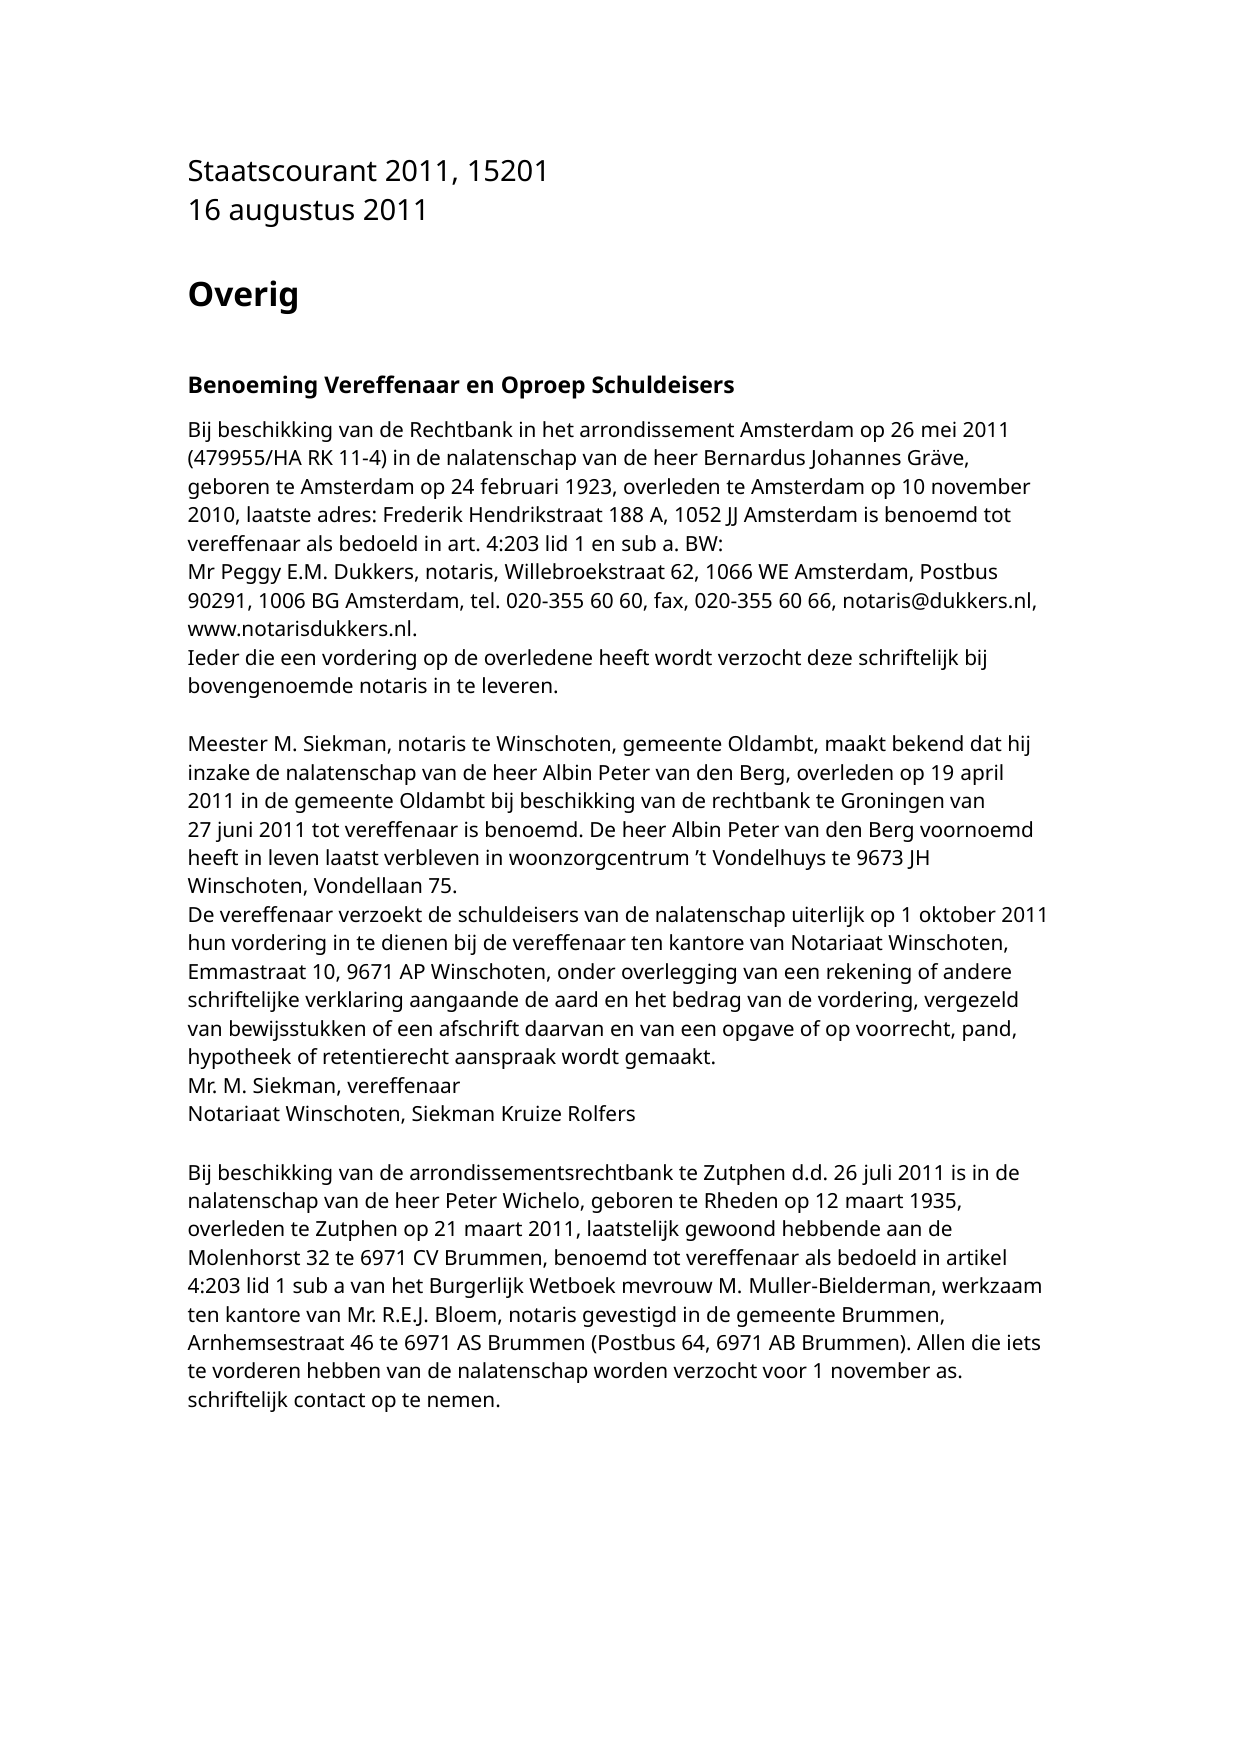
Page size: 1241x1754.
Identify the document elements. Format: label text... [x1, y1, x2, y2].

text Staatscourant 2011, 15201 [187, 150, 1053, 190]
text Ieder die een vordering op de overledene heeft wordt verzocht deze schriftelijk bij bovengenoemde notaris in te leveren. [187, 643, 1053, 699]
text Notariaat Winschoten, Siekman Kruize Rolfers [187, 1099, 1053, 1128]
text Mr. M. Siekman, vereffenaar [187, 1071, 1053, 1099]
subtitle Benoeming Vereffenaar en Oproep Schuldeisers [187, 369, 1053, 400]
subtitle Overig [187, 271, 1053, 316]
text Bij beschikking van de arrondissementsrechtbank te Zutphen d.d. 26 juli 2011 is in de nalatenschap van de heer Peter Wichelo, geboren te Rheden op 12 maart 1935, overleden te Zutphen op 21 maart 2011, laatstelijk gewoond hebbende aan de Molenhorst 32 te 6971 CV Brummen, benoemd tot vereffenaar als bedoeld in artikel 4:203 lid 1 sub a van het Burgerlijk Wetboek mevrouw M. Muller-Bielderman, werkzaam ten kantore van Mr. R.E.J. Bloem, notaris gevestigd in de gemeente Brummen, Arnhemsestraat 46 te 6971 AS Brummen (Postbus 64, 6971 AB Brummen). Allen die iets te vorderen hebben van de nalatenschap worden verzocht voor 1 november as. schriftelijk contact op te nemen. [187, 1158, 1053, 1413]
text Mr Peggy E.M. Dukkers, notaris, Willebroekstraat 62, 1066 WE Amsterdam, Postbus 90291, 1006 BG Amsterdam, tel. 020-355 60 60, fax, 020-355 60 66, notaris@dukkers.nl, www.notarisdukkers.nl. [187, 557, 1053, 643]
text De vereffenaar verzoekt de schuldeisers van de nalatenschap uiterlijk op 1 oktober 2011 hun vordering in te dienen bij de vereffenaar ten kantore van Notariaat Winschoten, Emmastraat 10, 9671 AP Winschoten, onder overlegging van een rekening of andere schriftelijke verklaring aangaande de aard en het bedrag van de vordering, vergezeld van bewijsstukken of een afschrift daarvan en van een opgave of op voorrecht, pand, hypotheek of retentierecht aanspraak wordt gemaakt. [187, 900, 1053, 1071]
text Meester M. Siekman, notaris te Winschoten, gemeente Oldambt, maakt bekend dat hij inzake de nalatenschap van de heer Albin Peter van den Berg, overleden op 19 april 2011 in de gemeente Oldambt bij beschikking van de rechtbank te Groningen van 27 juni 2011 tot vereffenaar is benoemd. De heer Albin Peter van den Berg voornoemd heeft in leven laatst verbleven in woonzorgcentrum ’t Vondelhuys te 9673 JH Winschoten, Vondellaan 75. [187, 729, 1053, 900]
text 16 augustus 2011 [187, 190, 1053, 229]
text Bij beschikking van de Rechtbank in het arrondissement Amsterdam op 26 mei 2011 (479955/HA RK 11-4) in de nalatenschap van de heer Bernardus Johannes Gräve, geboren te Amsterdam op 24 februari 1923, overleden te Amsterdam op 10 november 2010, laatste adres: Frederik Hendrikstraat 188 A, 1052 JJ Amsterdam is benoemd tot vereffenaar als bedoeld in art. 4:203 lid 1 en sub a. BW: [187, 415, 1053, 557]
